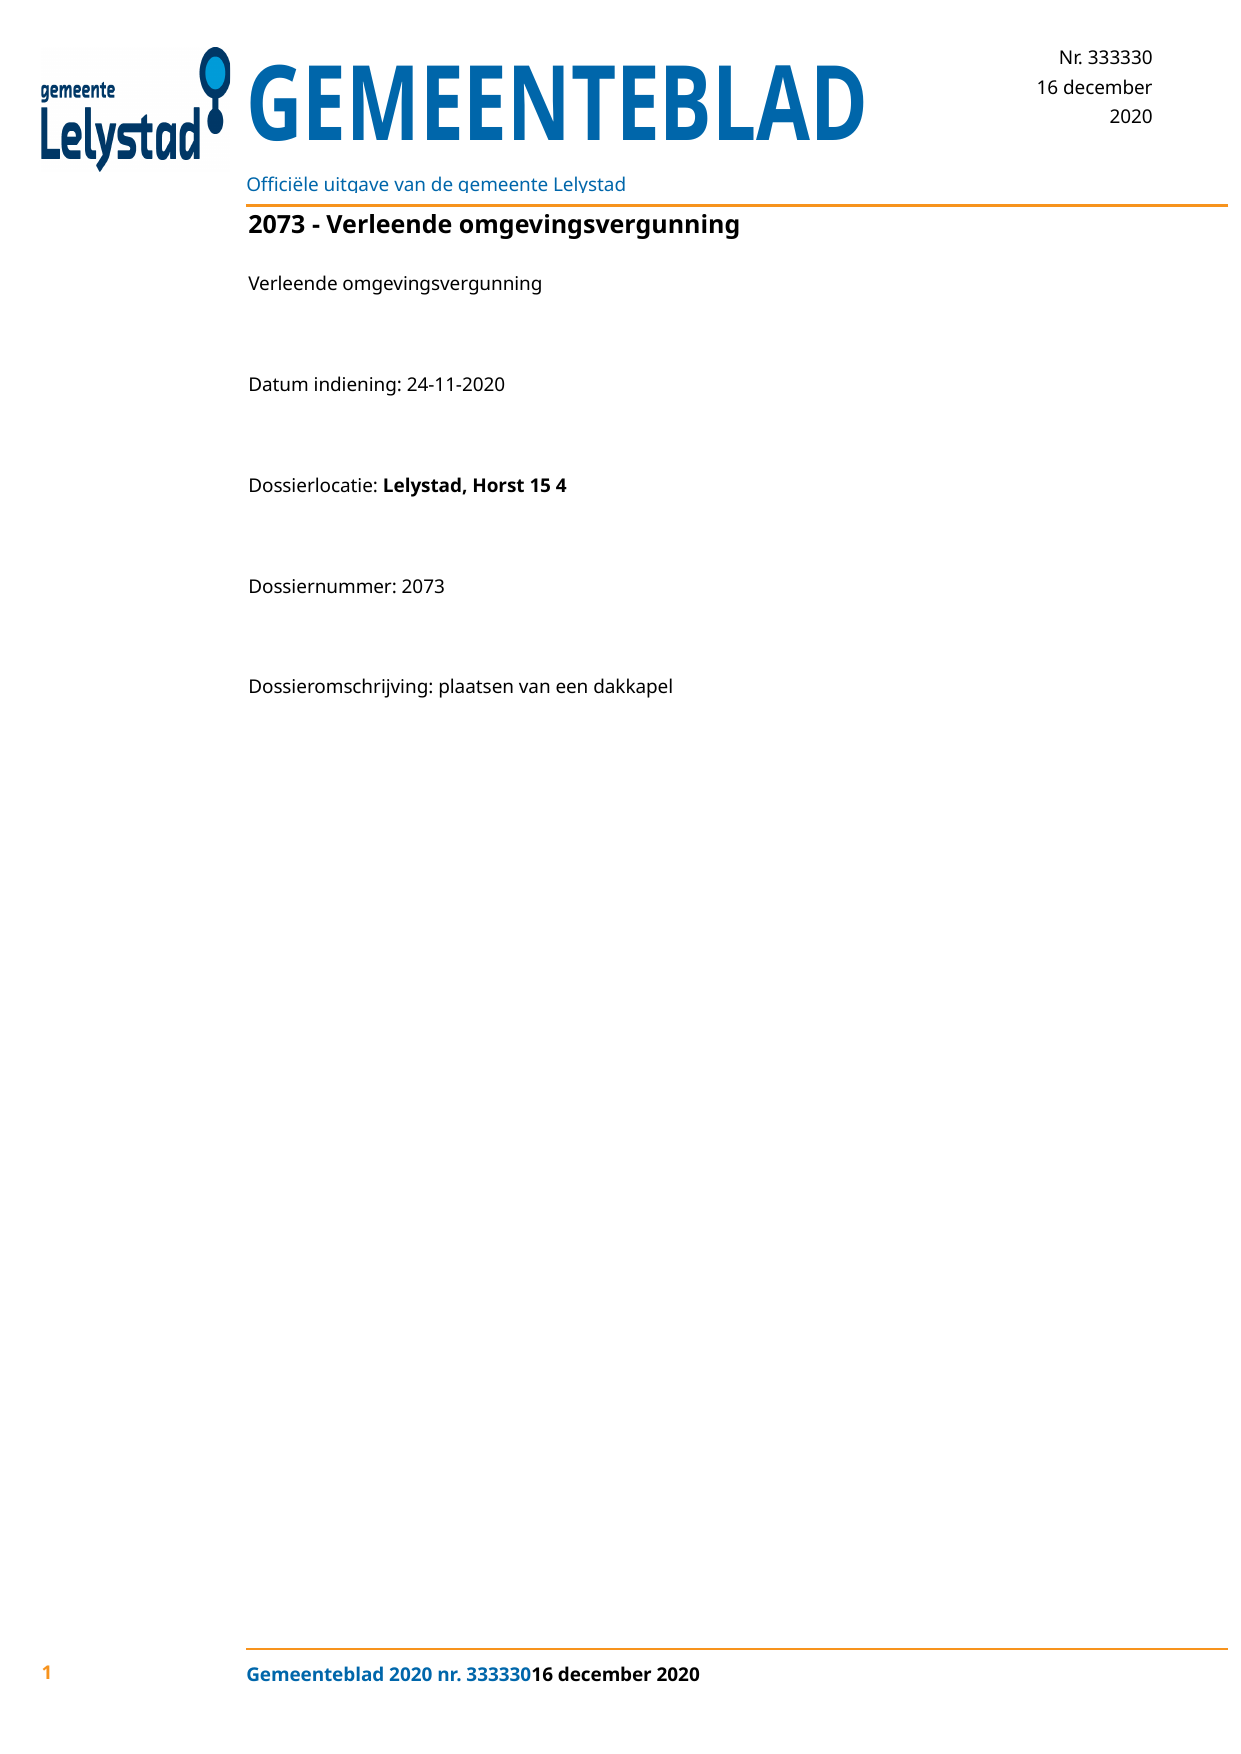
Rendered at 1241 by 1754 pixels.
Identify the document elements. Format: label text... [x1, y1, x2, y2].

text Datum indiening: 24-11-2020 [248, 371, 1152, 397]
text Dossieromschrijving: plaatsen van een dakkapel [248, 674, 1152, 699]
text Dossierlocatie: Lelystad, Horst 15 4 [248, 472, 1152, 498]
text Verleende omgevingsvergunning [248, 270, 1152, 296]
picture [41, 47, 231, 172]
text Dossiernummer: 2073 [248, 573, 1152, 598]
text 2073 - Verleende omgevingsvergunning [248, 207, 1152, 241]
